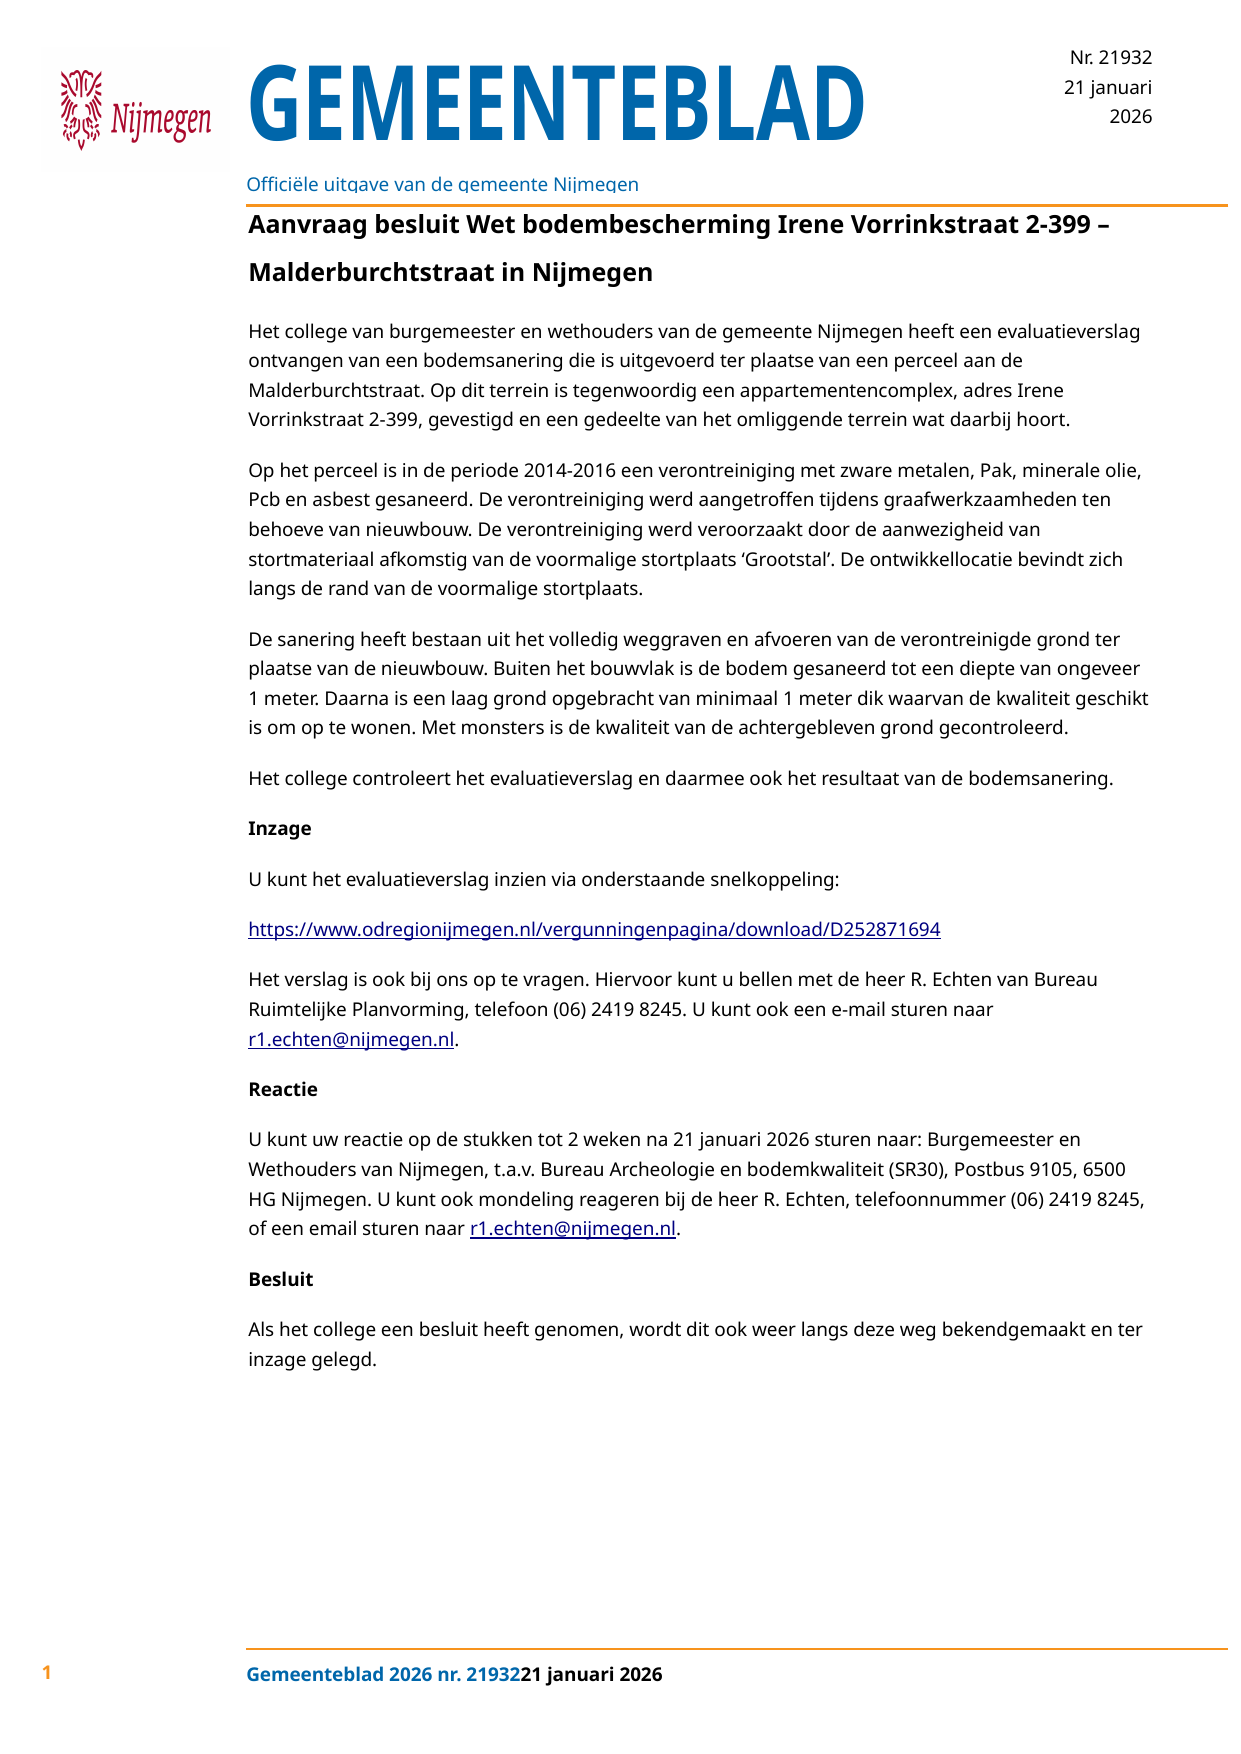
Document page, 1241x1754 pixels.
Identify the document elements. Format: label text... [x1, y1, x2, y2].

text Inzage [248, 815, 1152, 841]
text U kunt uw reactie op de stukken tot 2 weken na 21 januari 2026 sturen naar: Burgemeester en Wethouders van Nijmegen, t.a.v. Bureau Archeologie en bodemkwaliteit (SR30), Postbus 9105, 6500 HG Nijmegen. U kunt ook mondeling reageren bij de heer R. Echten, telefoonnummer (06) 2419 8245, of een email sturen naar r1.echten@nijmegen.nl. [248, 1127, 1152, 1241]
text Het college controleert het evaluatieverslag en daarmee ook het resultaat van de bodemsanering. [248, 765, 1152, 791]
text Als het college een besluit heeft genomen, wordt dit ook weer langs deze weg bekendgemaakt en ter inzage gelegd. [248, 1316, 1152, 1372]
text Besluit [248, 1266, 1152, 1292]
text De sanering heeft bestaan uit het volledig weggraven en afvoeren van de verontreinigde grond ter plaatse van de nieuwbouw. Buiten het bouwvlak is de bodem gesaneerd tot een diepte van ongeveer 1 meter. Daarna is een laag grond opgebracht van minimaal 1 meter dik waarvan de kwaliteit geschikt is om op te wonen. Met monsters is de kwaliteit van de achtergebleven grond gecontroleerd. [248, 626, 1152, 740]
text U kunt het evaluatieverslag inzien via onderstaande snelkoppeling: [248, 866, 1152, 892]
text Reactie [248, 1076, 1152, 1102]
text Het verslag is ook bij ons op te vragen. Hiervoor kunt u bellen met de heer R. Echten van Bureau Ruimtelijke Planvorming, telefoon (06) 2419 8245. U kunt ook een e-mail sturen naar r1.echten@nijmegen.nl. [248, 967, 1152, 1052]
text Aanvraag besluit Wet bodembescherming Irene Vorrinkstraat 2-399 – Malderburchtstraat in Nijmegen [248, 207, 1152, 288]
text https://www.odregionijmegen.nl/vergunningenpagina/download/D252871694 [248, 916, 1152, 942]
text Op het perceel is in de periode 2014-2016 een verontreiniging met zware metalen, Pak, minerale olie, Pcb en asbest gesaneerd. De verontreiniging werd aangetroffen tijdens graafwerkzaamheden ten behoeve van nieuwbouw. De verontreiniging werd veroorzaakt door de aanwezigheid van stortmateriaal afkomstig van de voormalige stortplaats ‘Grootstal’. De ontwikkellocatie bevindt zich langs de rand van de voormalige stortplaats. [248, 457, 1152, 601]
picture [41, 47, 231, 172]
text Het college van burgemeester en wethouders van de gemeente Nijmegen heeft een evaluatieverslag ontvangen van een bodemsanering die is uitgevoerd ter plaatse van een perceel aan de Malderburchtstraat. Op dit terrein is tegenwoordig een appartementencomplex, adres Irene Vorrinkstraat 2-399, gevestigd en een gedeelte van het omliggende terrein wat daarbij hoort. [248, 318, 1152, 432]
